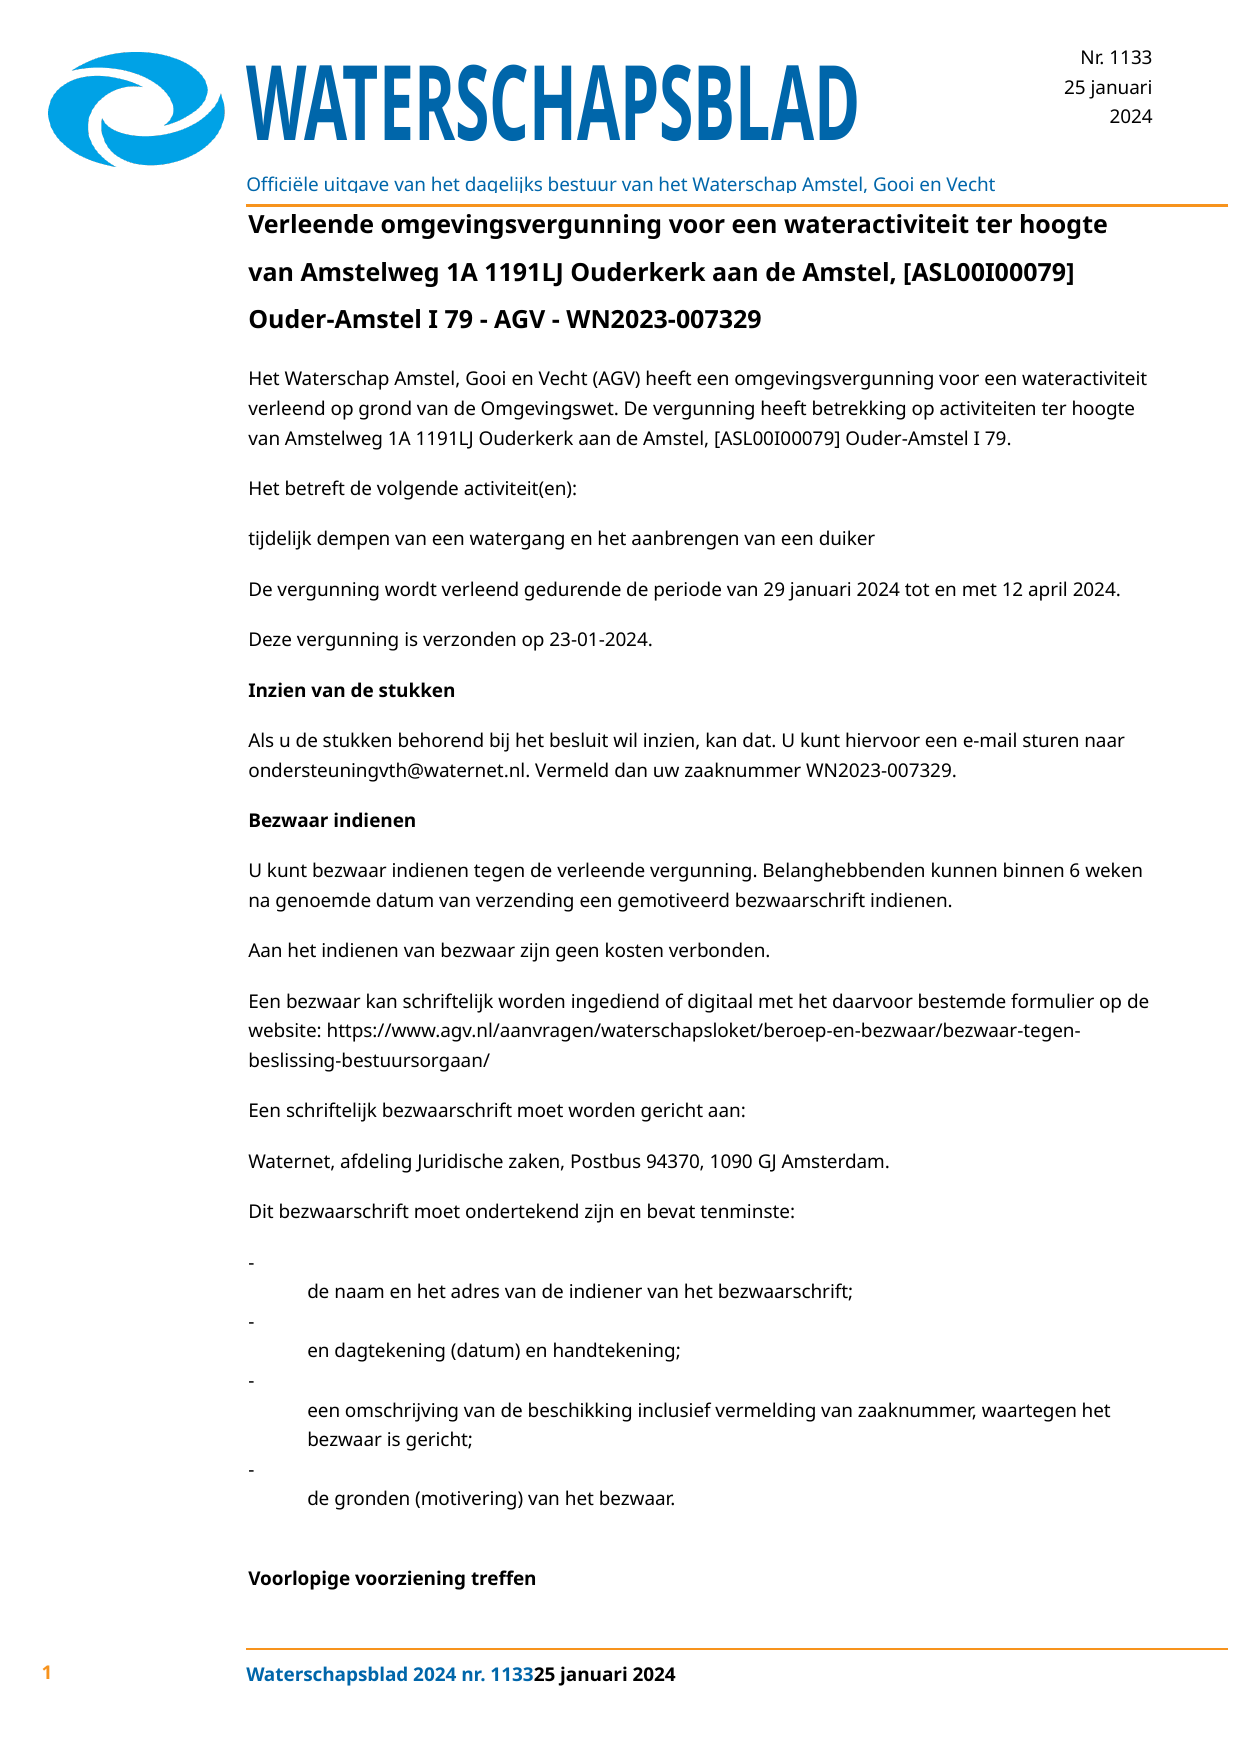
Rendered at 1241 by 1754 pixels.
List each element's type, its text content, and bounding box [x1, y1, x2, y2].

text Het Waterschap Amstel, Gooi en Vecht (AGV) heeft een omgevingsvergunning voor een wateractiviteit verleend op grond van de Omgevingswet. De vergunning heeft betrekking op activiteiten ter hoogte van Amstelweg 1A 1191LJ Ouderkerk aan de Amstel, [ASL00I00079] Ouder-Amstel I 79. [248, 366, 1152, 450]
text Een bezwaar kan schriftelijk worden ingediend of digitaal met het daarvoor bestemde formulier op de website: https://www.agv.nl/aanvragen/waterschapsloket/beroep-en-bezwaar/bezwaar-tegen-beslissing-bestuursorgaan/ [248, 988, 1152, 1073]
text Als u de stukken behorend bij het besluit wil inzien, kan dat. U kunt hiervoor een e-mail sturen naar ondersteuningvth@waternet.nl. Vermeld dan uw zaaknummer WN2023-007329. [248, 727, 1152, 782]
text tijdelijk dempen van een watergang en het aanbrengen van een duiker [248, 526, 1152, 551]
text Deze vergunning is verzonden op 23-01-2024. [248, 626, 1152, 652]
picture [41, 47, 231, 172]
text Bezwaar indienen [248, 807, 1152, 833]
text U kunt bezwaar indienen tegen de verleende vergunning. Belanghebbenden kunnen binnen 6 weken na genoemde datum van verzending een gemotiveerd bezwaarschrift indienen. [248, 858, 1152, 913]
text Voorlopige voorziening treffen [248, 1566, 1152, 1591]
text Dit bezwaarschrift moet ondertekend zijn en bevat tenminste: [248, 1198, 1152, 1224]
text Aan het indienen van bezwaar zijn geen kosten verbonden. [248, 938, 1152, 963]
list en dagtekening (datum) en handtekening; [248, 1338, 1152, 1363]
text Verleende omgevingsvergunning voor een wateractiviteit ter hoogte van Amstelweg 1A 1191LJ Ouderkerk aan de Amstel, [ASL00I00079] Ouder-Amstel I 79 - AGV - WN2023-007329 [248, 207, 1152, 336]
text Een schriftelijk bezwaarschrift moet worden gericht aan: [248, 1098, 1152, 1123]
text Het betreft de volgende activiteit(en): [248, 475, 1152, 501]
text De vergunning wordt verleend gedurende de periode van 29 januari 2024 tot en met 12 april 2024. [248, 576, 1152, 602]
text Inzien van de stukken [248, 677, 1152, 702]
list de naam en het adres van de indiener van het bezwaarschrift; [248, 1278, 1152, 1304]
text Waternet, afdeling Juridische zaken, Postbus 94370, 1090 GJ Amsterdam. [248, 1148, 1152, 1174]
list een omschrijving van de beschikking inclusief vermelding van zaaknummer, waartegen het bezwaar is gericht; [248, 1397, 1152, 1452]
list de gronden (motivering) van het bezwaar. [248, 1486, 1152, 1511]
